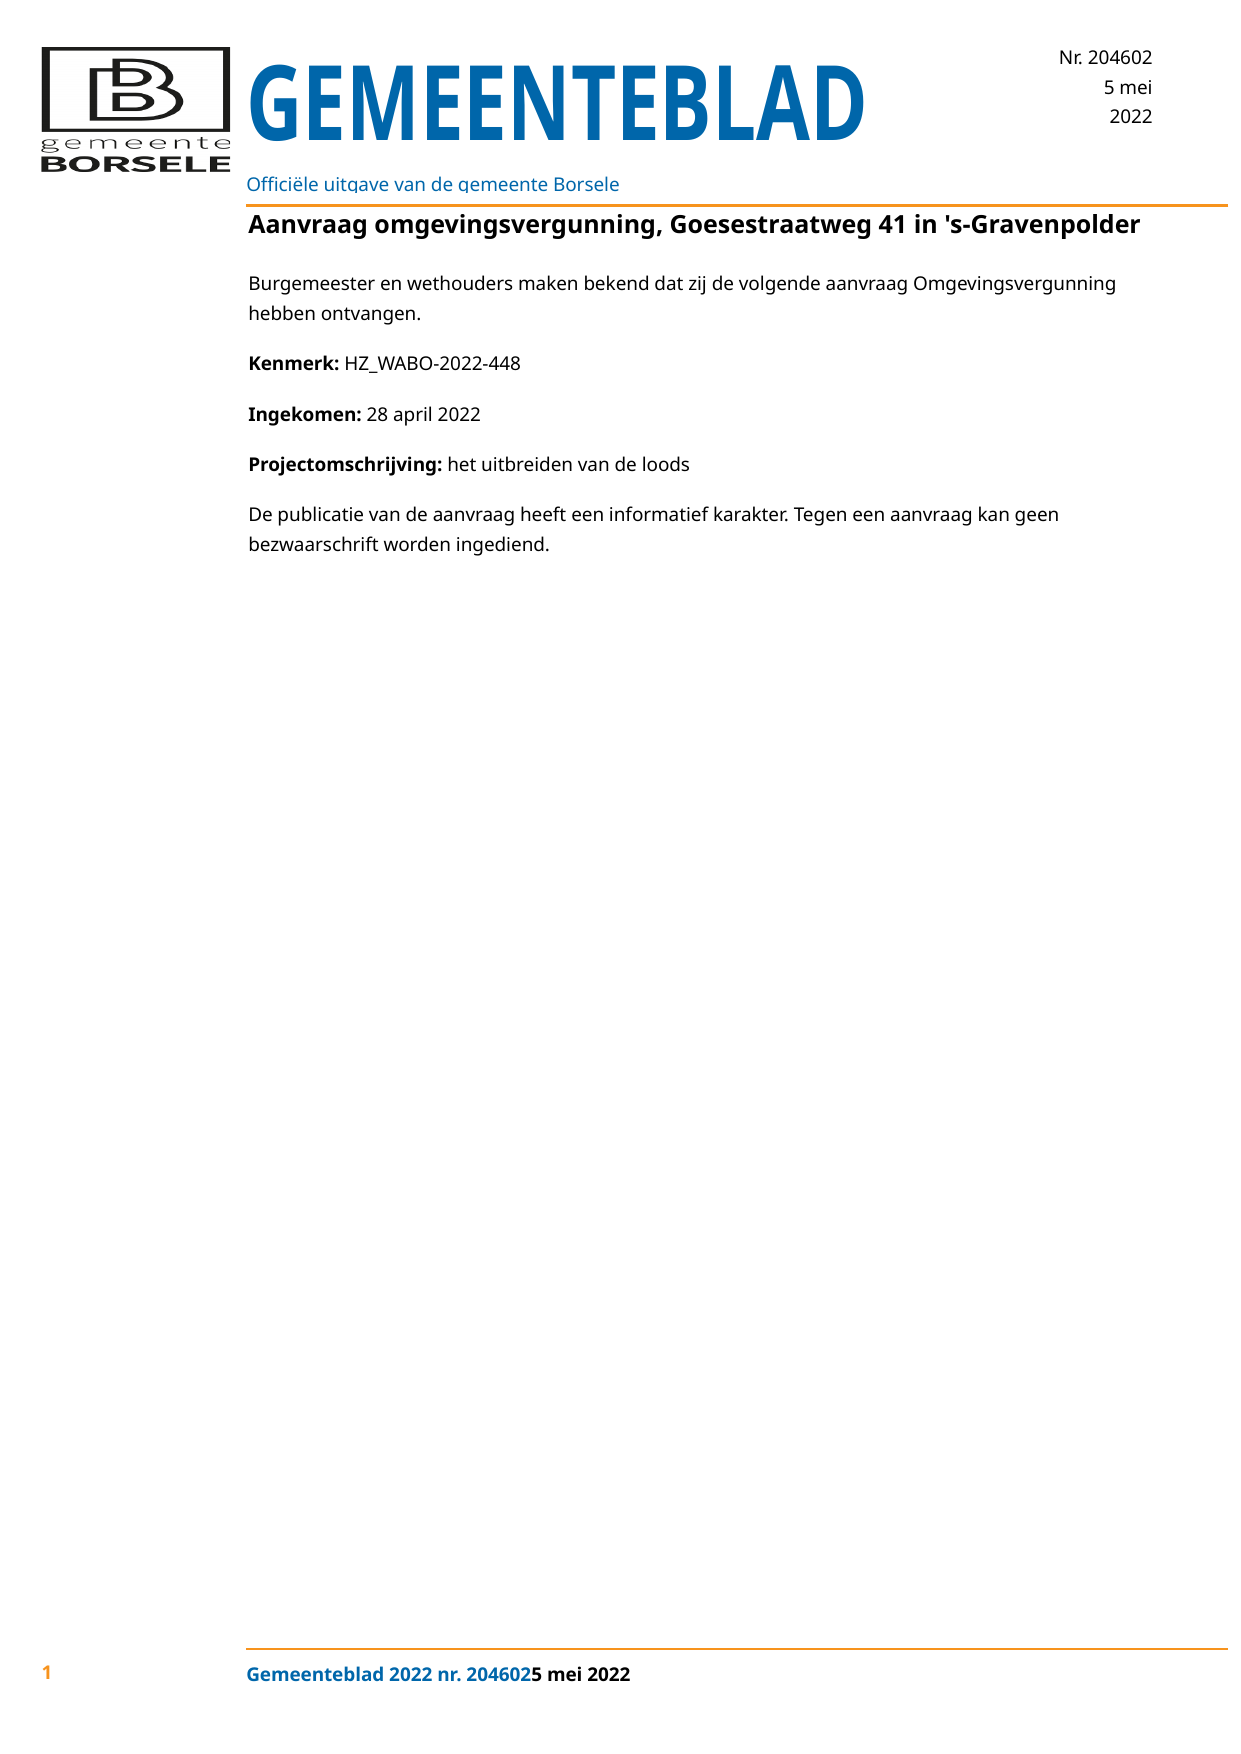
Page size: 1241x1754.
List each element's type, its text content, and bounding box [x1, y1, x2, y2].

text Kenmerk: HZ_WABO-2022-448 [248, 350, 1152, 376]
text De publicatie van de aanvraag heeft een informatief karakter. Tegen een aanvraag kan geen bezwaarschrift worden ingediend. [248, 502, 1152, 557]
text Ingekomen: 28 april 2022 [248, 401, 1152, 426]
picture [41, 47, 231, 172]
text Projectomschrijving: het uitbreiden van de loods [248, 451, 1152, 477]
text Burgemeester en wethouders maken bekend dat zij de volgende aanvraag Omgevingsvergunning hebben ontvangen. [248, 270, 1152, 326]
text Aanvraag omgevingsvergunning, Goesestraatweg 41 in 's-Gravenpolder [248, 207, 1152, 241]
